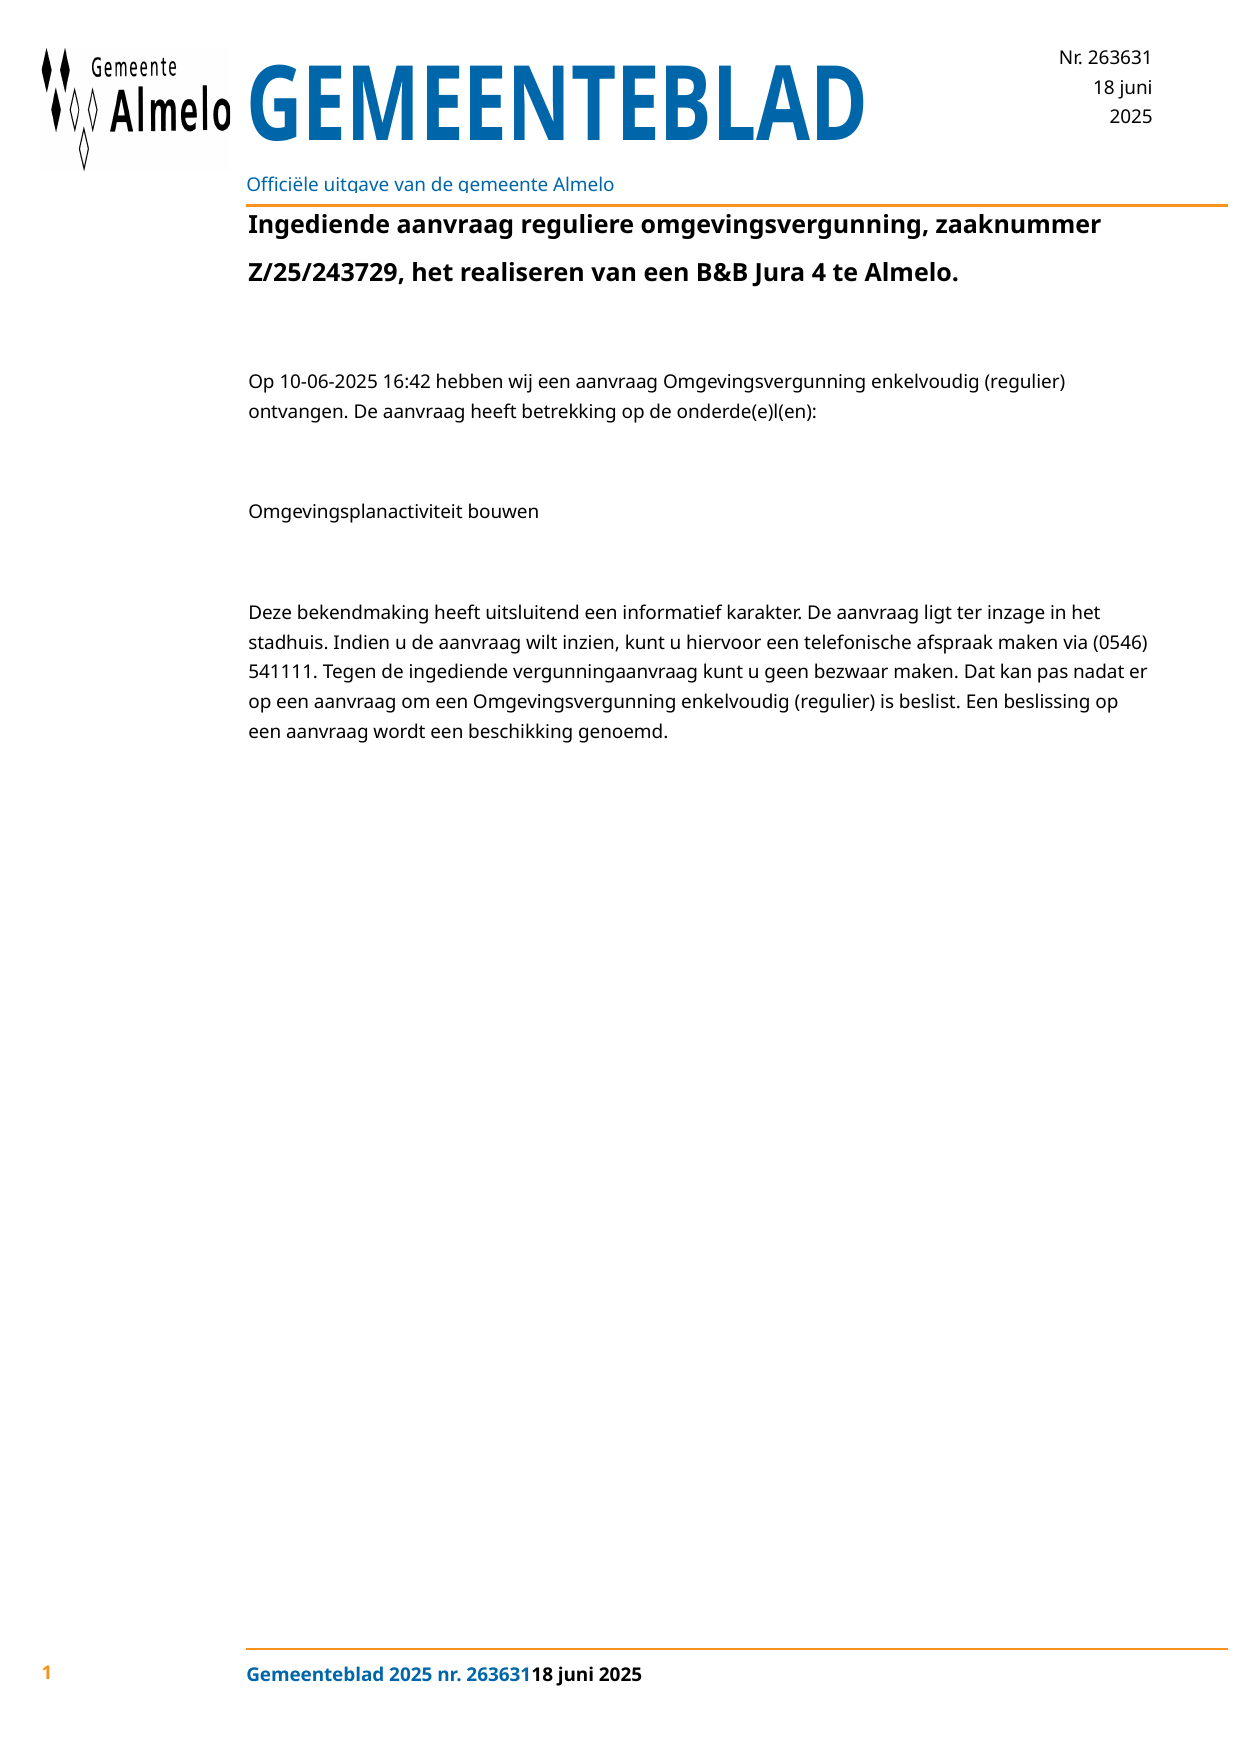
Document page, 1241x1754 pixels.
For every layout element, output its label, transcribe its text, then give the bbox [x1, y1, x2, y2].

text Op 10-06-2025 16:42 hebben wij een aanvraag Omgevingsvergunning enkelvoudig (regulier) ontvangen. De aanvraag heeft betrekking op de onderde(e)l(en): [248, 368, 1152, 424]
picture [41, 47, 231, 172]
text Deze bekendmaking heeft uitsluitend een informatief karakter. De aanvraag ligt ter inzage in het stadhuis. Indien u de aanvraag wilt inzien, kunt u hiervoor een telefonische afspraak maken via (0546) 541111. Tegen de ingediende vergunningaanvraag kunt u geen bezwaar maken. Dat kan pas nadat er op een aanvraag om een Omgevingsvergunning enkelvoudig (regulier) is beslist. Een beslissing op een aanvraag wordt een beschikking genoemd. [248, 599, 1152, 744]
text Omgevingsplanactiviteit bouwen [248, 499, 1152, 524]
text Ingediende aanvraag reguliere omgevingsvergunning, zaaknummer Z/25/243729, het realiseren van een B&B Jura 4 te Almelo. [248, 207, 1152, 288]
